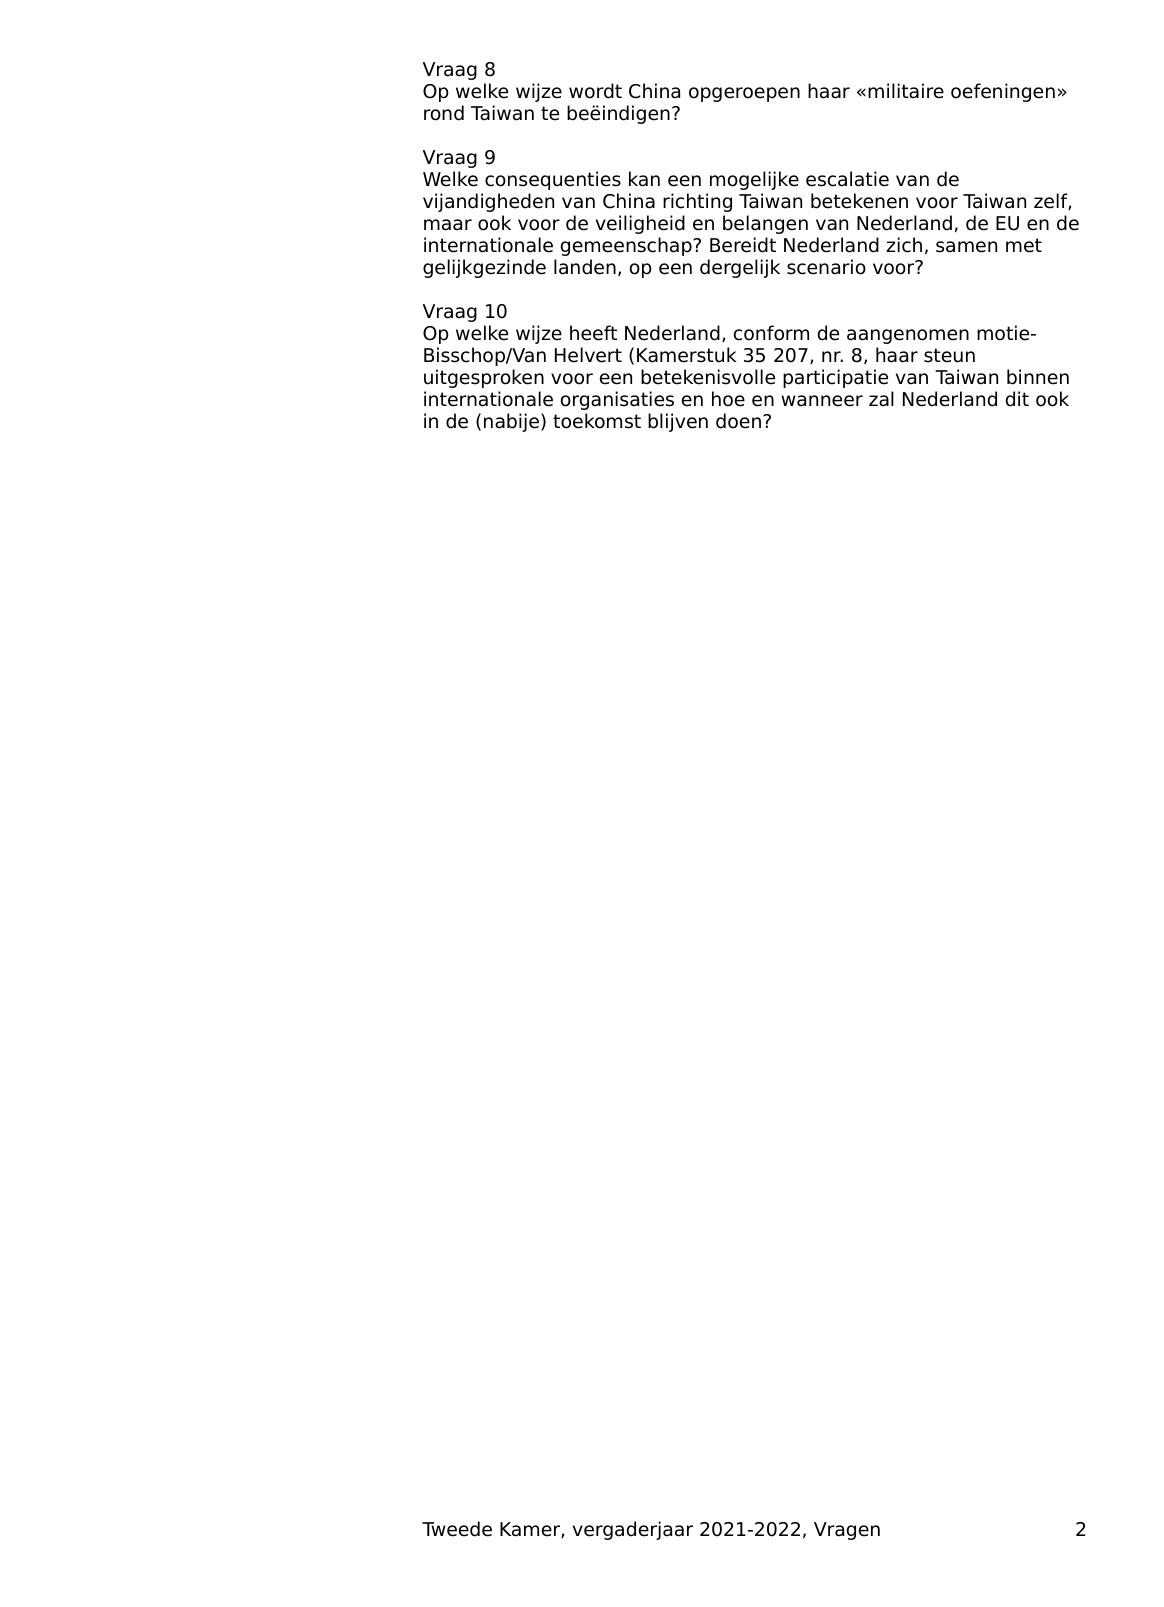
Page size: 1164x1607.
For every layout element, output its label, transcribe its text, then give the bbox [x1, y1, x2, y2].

text Welke consequenties kan een mogelijke escalatie van de vijandigheden van China richting Taiwan betekenen voor Taiwan zelf, maar ook voor de veiligheid en belangen van Nederland, de EU en de internationale gemeenschap? Bereidt Nederland zich, samen met gelijkgezinde landen, op een dergelijk scenario voor? [422, 169, 1087, 279]
text Op welke wijze wordt China opgeroepen haar «militaire oefeningen» rond Taiwan te beëindigen? [422, 81, 1087, 125]
text Vraag 8 [422, 59, 1087, 81]
text Vraag 9 [422, 147, 1087, 169]
text Vraag 10 [422, 301, 1087, 323]
text Op welke wijze heeft Nederland, conform de aangenomen motie-Bisschop/Van Helvert (Kamerstuk 35 207, nr. 8, haar steun uitgesproken voor een betekenisvolle participatie van Taiwan binnen internationale organisaties en hoe en wanneer zal Nederland dit ook in de (nabije) toekomst blijven doen? [422, 323, 1087, 433]
